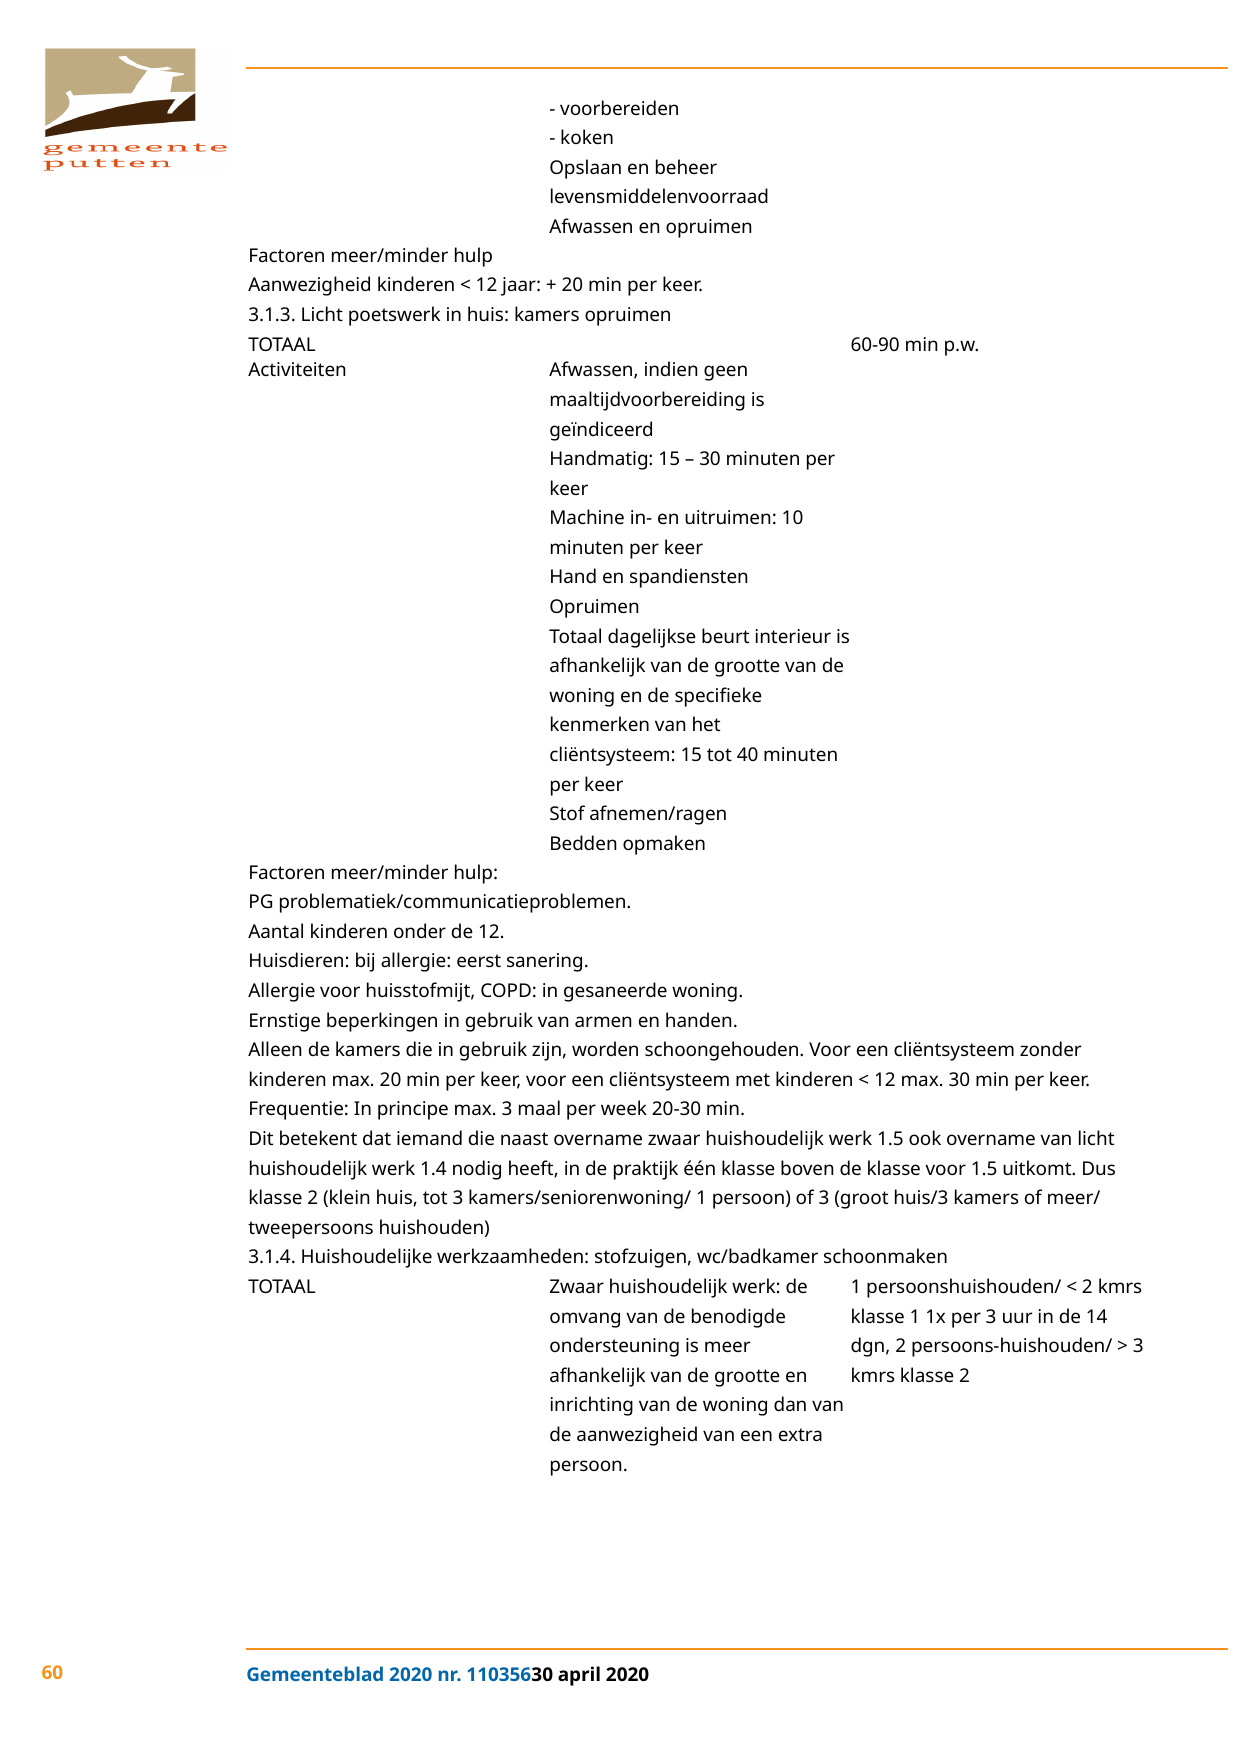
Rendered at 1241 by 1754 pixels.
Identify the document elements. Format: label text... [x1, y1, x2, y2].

text PG problematiek/communicatieproblemen. [248, 888, 1152, 914]
table_header Zwaar huishoudelijk werk: de omvang van de benodigde ondersteuning is meer afhankelijk van de grootte en inrichting van de woning dan van de aanwezigheid van een extra persoon. [549, 1273, 850, 1476]
text Allergie voor huisstofmijt, COPD: in gesaneerde woning. [248, 977, 1152, 1003]
text 3.1.3. Licht poetswerk in huis: kamers opruimen [248, 301, 1152, 327]
table_cell Activiteiten [248, 357, 549, 856]
table_header [549, 331, 850, 357]
table_cell [850, 357, 1152, 856]
text Aanwezigheid kinderen < 12 jaar: + 20 min per keer. [248, 272, 1152, 297]
table_header TOTAAL [248, 1273, 549, 1476]
text Factoren meer/minder hulp: [248, 859, 1152, 885]
text Aantal kinderen onder de 12. [248, 918, 1152, 944]
text Ernstige beperkingen in gebruik van armen en handen. [248, 1007, 1152, 1033]
table_cell - voorbereiden - koken Opslaan en beheer levensmiddelenvoorraad Afwassen en opruimen [549, 95, 850, 239]
table_header TOTAAL [248, 331, 549, 357]
table_header 60-90 min p.w. [850, 331, 1152, 357]
table_cell [850, 95, 1152, 239]
table_cell Afwassen, indien geen maaltijdvoorbereiding is geïndiceerd Handmatig: 15 – 30 minuten per keer Machine in- en uitruimen: 10 minuten per keer Hand en spandiensten Opruimen Totaal dagelijkse beurt interieur is afhankelijk van de grootte van de woning en de specifieke kenmerken van het cliëntsysteem: 15 tot 40 minuten per keer Stof afnemen/ragen Bedden opmaken [549, 357, 850, 856]
text Factoren meer/minder hulp [248, 242, 1152, 268]
text Dit betekent dat iemand die naast overname zwaar huishoudelijk werk 1.5 ook overname van licht huishoudelijk werk 1.4 nodig heeft, in de praktijk één klasse boven de klasse voor 1.5 uitkomt. Dus klasse 2 (klein huis, tot 3 kamers/seniorenwoning/ 1 persoon) of 3 (groot huis/3 kamers of meer/ tweepersoons huishouden) [248, 1125, 1152, 1240]
table_cell [248, 95, 549, 239]
table_header 1 persoonshuishouden/ < 2 kmrs klasse 1 1x per 3 uur in de 14 dgn, 2 persoons-huishouden/ > 3 kmrs klasse 2 [850, 1273, 1152, 1476]
text Frequentie: In principe max. 3 maal per week 20-30 min. [248, 1096, 1152, 1121]
text 3.1.4. Huishoudelijke werkzaamheden: stofzuigen, wc/badkamer schoonmaken [248, 1243, 1152, 1269]
text Huisdieren: bij allergie: eerst sanering. [248, 948, 1152, 973]
picture [41, 47, 231, 172]
text Alleen de kamers die in gebruik zijn, worden schoongehouden. Voor een cliëntsysteem zonder kinderen max. 20 min per keer, voor een cliëntsysteem met kinderen < 12 max. 30 min per keer. [248, 1036, 1152, 1092]
